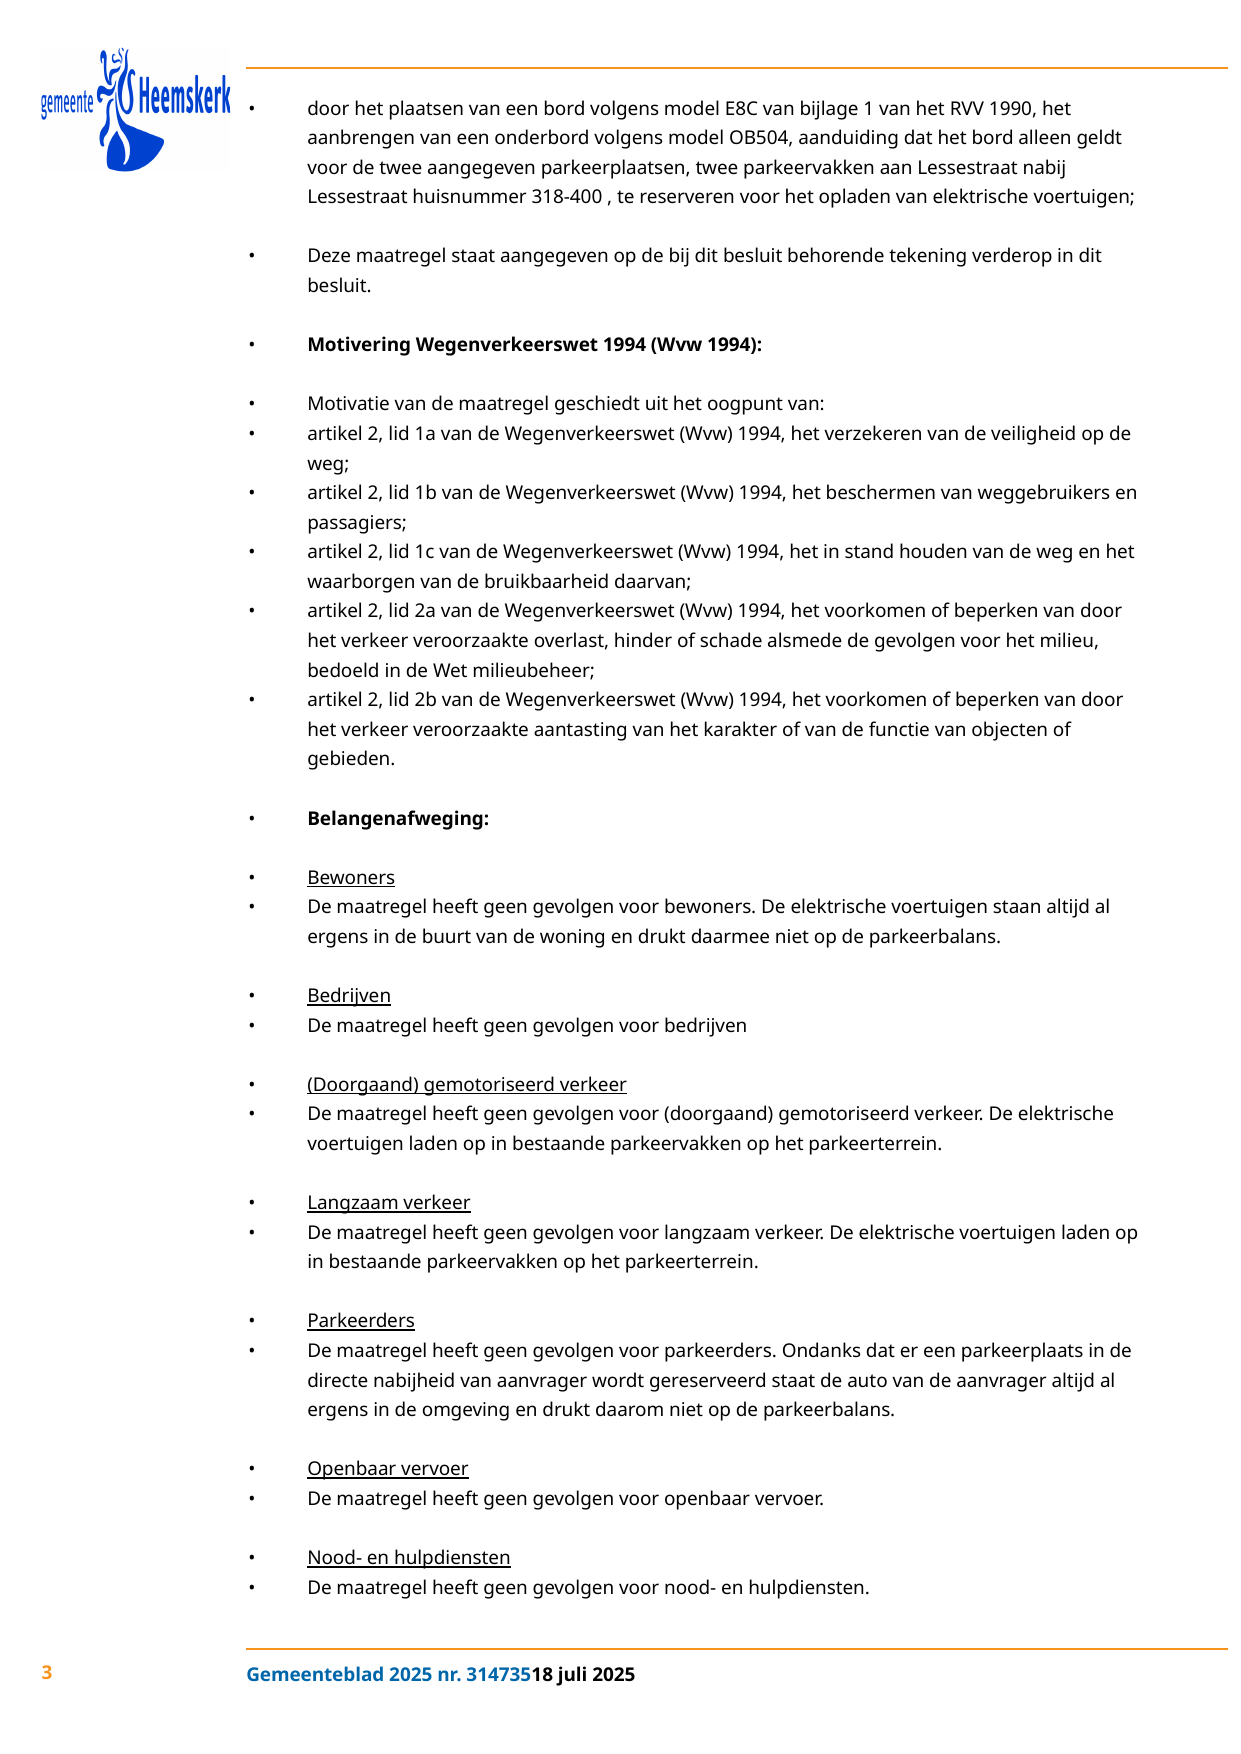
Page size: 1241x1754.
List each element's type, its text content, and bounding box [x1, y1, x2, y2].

list Parkeerders [248, 1308, 1152, 1333]
picture [41, 47, 231, 172]
list artikel 2, lid 1c van de Wegenverkeerswet (Wvw) 1994, het in stand houden van de weg en het waarborgen van de bruikbaarheid daarvan; [248, 538, 1152, 594]
list De maatregel heeft geen gevolgen voor langzaam verkeer. De elektrische voertuigen laden op in bestaande parkeervakken op het parkeerterrein. [248, 1219, 1152, 1274]
list door het plaatsen van een bord volgens model E8C van bijlage 1 van het RVV 1990, het aanbrengen van een onderbord volgens model OB504, aanduiding dat het bord alleen geldt voor de twee aangegeven parkeerplaatsen, twee parkeervakken aan Lessestraat nabij Lessestraat huisnummer 318-400 , te reserveren voor het opladen van elektrische voertuigen; [248, 95, 1152, 209]
list Deze maatregel staat aangegeven op de bij dit besluit behorende tekening verderop in dit besluit. [248, 243, 1152, 298]
list De maatregel heeft geen gevolgen voor (doorgaand) gemotoriseerd verkeer. De elektrische voertuigen laden op in bestaande parkeervakken op het parkeerterrein. [248, 1101, 1152, 1156]
list Bedrijven [248, 982, 1152, 1008]
list artikel 2, lid 1b van de Wegenverkeerswet (Wvw) 1994, het beschermen van weggebruikers en passagiers; [248, 479, 1152, 535]
list Motivatie van de maatregel geschiedt uit het oogpunt van: [248, 391, 1152, 416]
list Belangenafweging: [248, 805, 1152, 831]
list Langzaam verkeer [248, 1189, 1152, 1215]
list Bewoners [248, 864, 1152, 890]
list De maatregel heeft geen gevolgen voor bedrijven [248, 1012, 1152, 1038]
list artikel 2, lid 2a van de Wegenverkeerswet (Wvw) 1994, het voorkomen of beperken van door het verkeer veroorzaakte overlast, hinder of schade alsmede de gevolgen voor het milieu, bedoeld in de Wet milieubeheer; [248, 598, 1152, 683]
list (Doorgaand) gemotoriseerd verkeer [248, 1071, 1152, 1097]
list Motivering Wegenverkeerswet 1994 (Wvw 1994): [248, 331, 1152, 357]
list Nood- en hulpdiensten [248, 1544, 1152, 1570]
list artikel 2, lid 1a van de Wegenverkeerswet (Wvw) 1994, het verzekeren van de veiligheid op de weg; [248, 420, 1152, 476]
list De maatregel heeft geen gevolgen voor parkeerders. Ondanks dat er een parkeerplaats in de directe nabijheid van aanvrager wordt gereserveerd staat de auto van de aanvrager altijd al ergens in de omgeving en drukt daarom niet op de parkeerbalans. [248, 1337, 1152, 1422]
list De maatregel heeft geen gevolgen voor bewoners. De elektrische voertuigen staan altijd al ergens in de buurt van de woning en drukt daarmee niet op de parkeerbalans. [248, 893, 1152, 949]
list De maatregel heeft geen gevolgen voor openbaar vervoer. [248, 1485, 1152, 1511]
list artikel 2, lid 2b van de Wegenverkeerswet (Wvw) 1994, het voorkomen of beperken van door het verkeer veroorzaakte aantasting van het karakter of van de functie van objecten of gebieden. [248, 686, 1152, 771]
list De maatregel heeft geen gevolgen voor nood- en hulpdiensten. [248, 1574, 1152, 1600]
list Openbaar vervoer [248, 1456, 1152, 1481]
